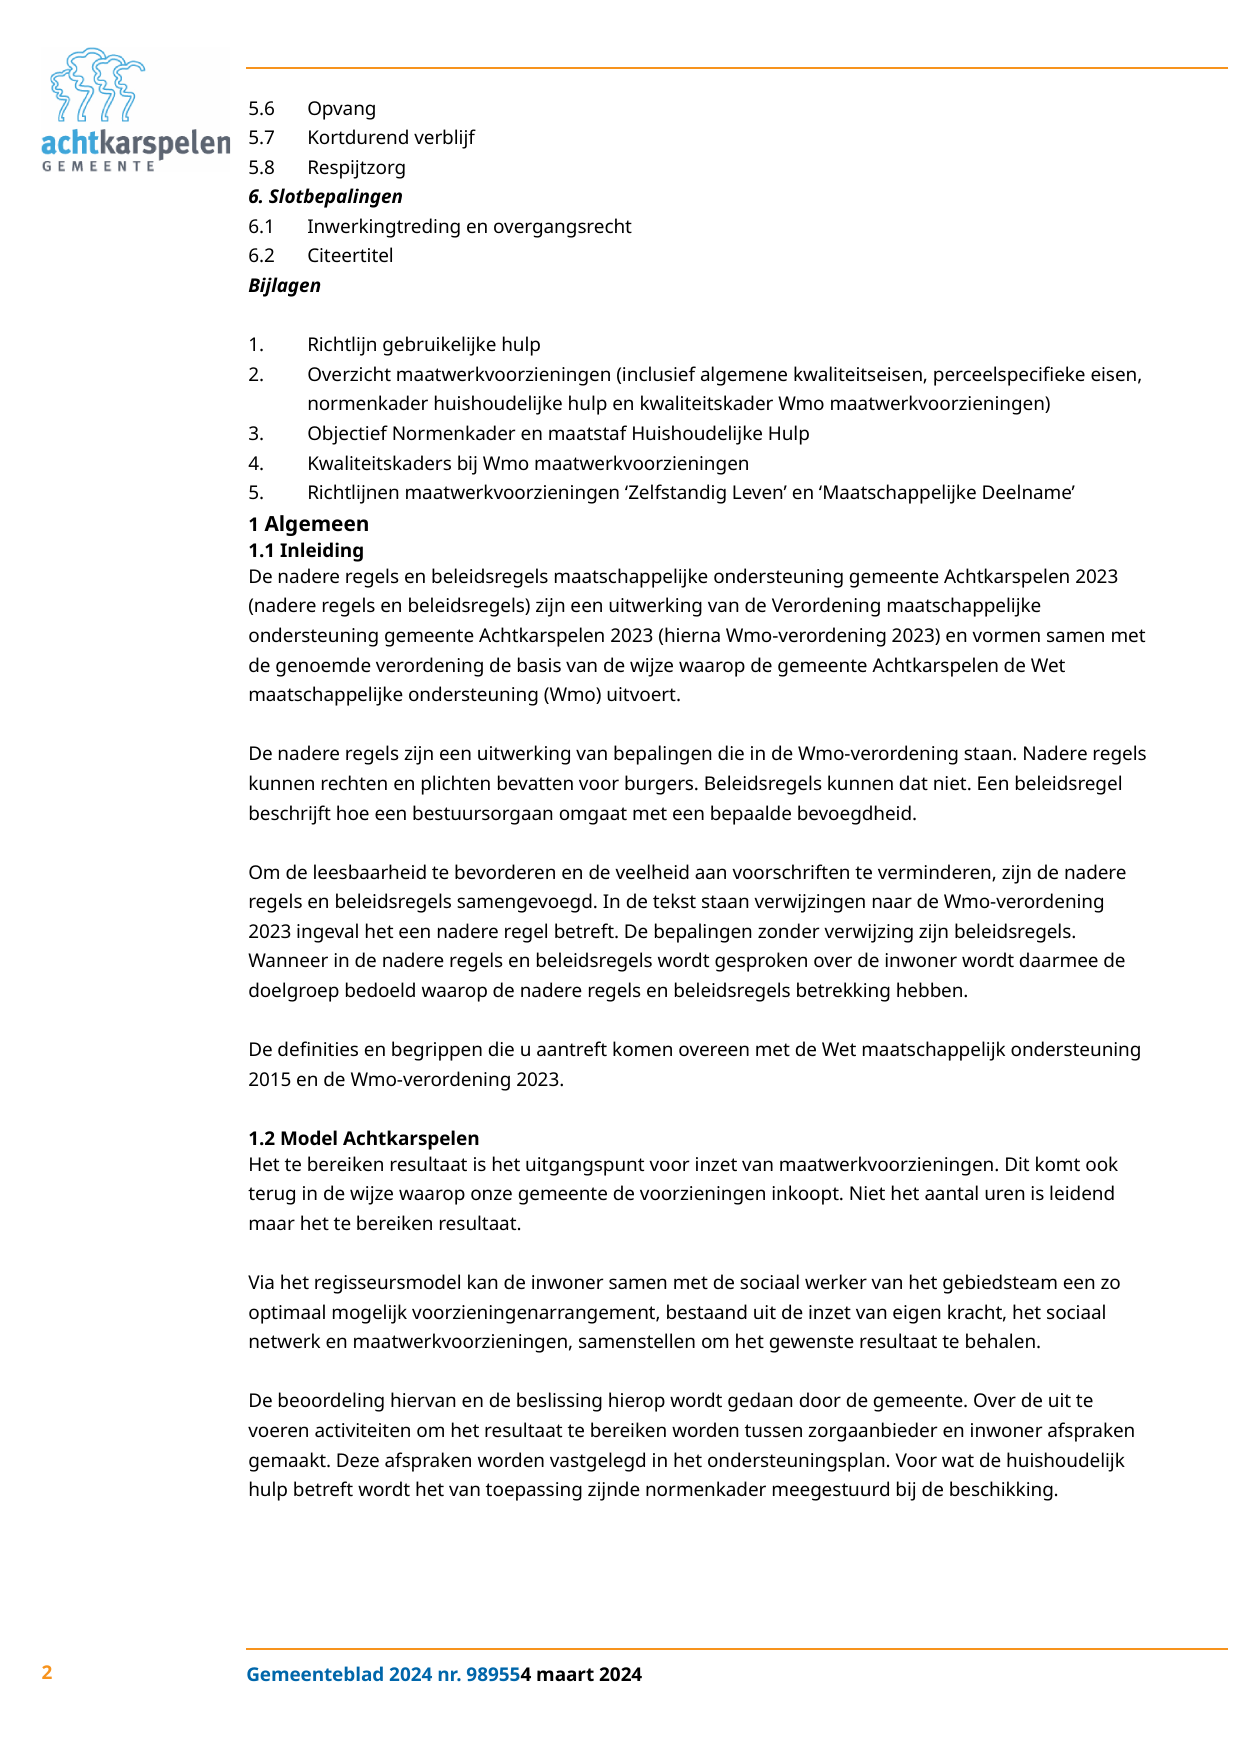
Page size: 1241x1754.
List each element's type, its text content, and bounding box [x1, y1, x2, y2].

text 1 Algemeen [248, 509, 1152, 537]
list Kortdurend verblijf [248, 124, 1152, 150]
list Opvang [248, 95, 1152, 121]
list Richtlijnen maatwerkvoorzieningen ‘Zelfstandig Leven’ en ‘Maatschappelijke Deelname’ [248, 479, 1152, 505]
list Respijtzorg [248, 154, 1152, 180]
list Citeertitel [248, 243, 1152, 268]
text Het te bereiken resultaat is het uitgangspunt voor inzet van maatwerkvoorzieningen. Dit komt ook terug in de wijze waarop onze gemeente de voorzieningen inkoopt. Niet het aantal uren is leidend maar het te bereiken resultaat. [248, 1151, 1152, 1236]
text De definities en begrippen die u aantreft komen overeen met de Wet maatschappelijk ondersteuning 2015 en de Wmo-verordening 2023. [248, 1036, 1152, 1092]
text 1.2 Model Achtkarspelen [248, 1125, 1152, 1151]
text De beoordeling hiervan en de beslissing hierop wordt gedaan door de gemeente. Over de uit te voeren activiteiten om het resultaat te bereiken worden tussen zorgaanbieder en inwoner afspraken gemaakt. Deze afspraken worden vastgelegd in het ondersteuningsplan. Voor wat de huishoudelijk hulp betreft wordt het van toepassing zijnde normenkader meegestuurd bij de beschikking. [248, 1388, 1152, 1502]
list Overzicht maatwerkvoorzieningen (inclusief algemene kwaliteitseisen, perceelspecifieke eisen, normenkader huishoudelijke hulp en kwaliteitskader Wmo maatwerkvoorzieningen) [248, 361, 1152, 416]
text Om de leesbaarheid te bevorderen en de veelheid aan voorschriften te verminderen, zijn de nadere regels en beleidsregels samengevoegd. In de tekst staan verwijzingen naar de Wmo-verordening 2023 ingeval het een nadere regel betreft. De bepalingen zonder verwijzing zijn beleidsregels. Wanneer in de nadere regels en beleidsregels wordt gesproken over de inwoner wordt daarmee de doelgroep bedoeld waarop de nadere regels en beleidsregels betrekking hebben. [248, 859, 1152, 1003]
list Richtlijn gebruikelijke hulp [248, 331, 1152, 357]
list Objectief Normenkader en maatstaf Huishoudelijke Hulp [248, 420, 1152, 446]
text Via het regisseursmodel kan de inwoner samen met de sociaal werker van het gebiedsteam een zo optimaal mogelijk voorzieningenarrangement, bestaand uit de inzet van eigen kracht, het sociaal netwerk en maatwerkvoorzieningen, samenstellen om het gewenste resultaat te behalen. [248, 1269, 1152, 1354]
text De nadere regels en beleidsregels maatschappelijke ondersteuning gemeente Achtkarspelen 2023 (nadere regels en beleidsregels) zijn een uitwerking van de Verordening maatschappelijke ondersteuning gemeente Achtkarspelen 2023 (hierna Wmo-verordening 2023) en vormen samen met de genoemde verordening de basis van de wijze waarop de gemeente Achtkarspelen de Wet maatschappelijke ondersteuning (Wmo) uitvoert. [248, 563, 1152, 707]
list Inwerkingtreding en overgangsrecht [248, 213, 1152, 239]
picture [41, 47, 231, 172]
text De nadere regels zijn een uitwerking van bepalingen die in de Wmo-verordening staan. Nadere regels kunnen rechten en plichten bevatten voor burgers. Beleidsregels kunnen dat niet. Een beleidsregel beschrijft hoe een bestuursorgaan omgaat met een bepaalde bevoegdheid. [248, 741, 1152, 826]
list Kwaliteitskaders bij Wmo maatwerkvoorzieningen [248, 450, 1152, 476]
text Bijlagen [248, 272, 1152, 298]
text 1.1 Inleiding [248, 537, 1152, 563]
text 6. Slotbepalingen [248, 183, 1152, 209]
